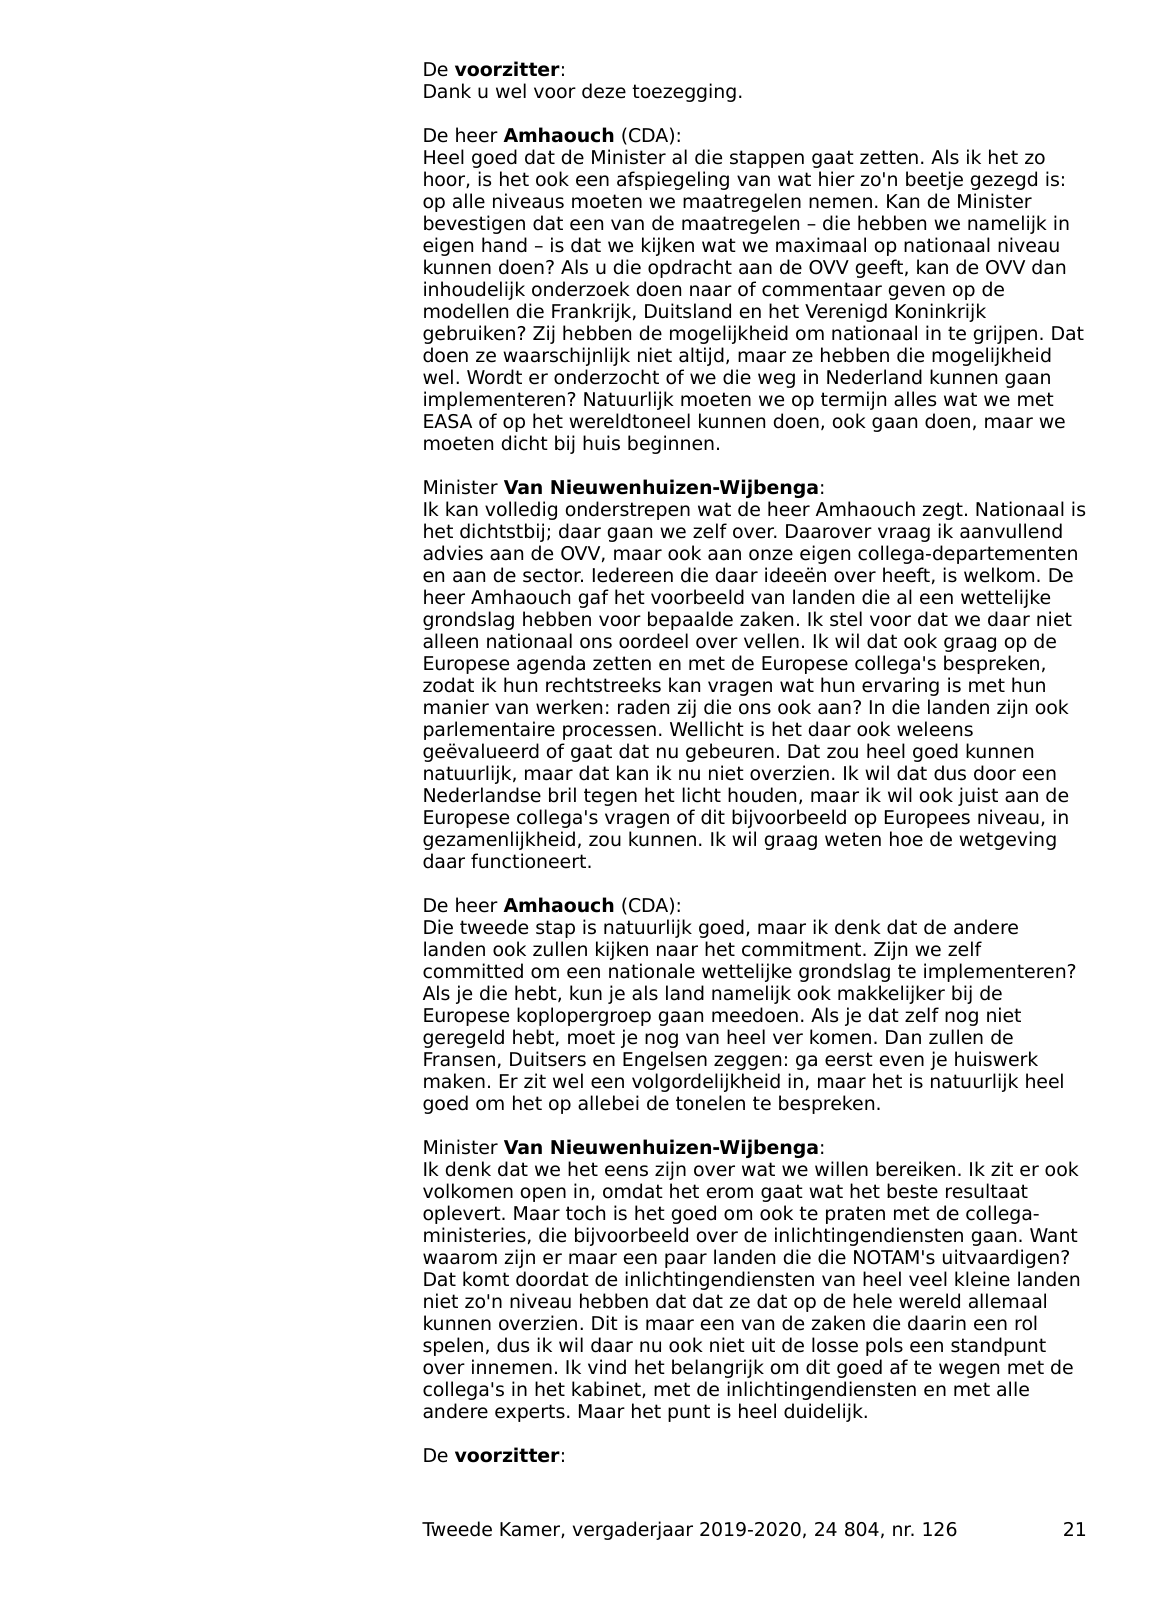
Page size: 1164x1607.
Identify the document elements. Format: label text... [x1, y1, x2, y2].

text De voorzitter: [422, 59, 1087, 81]
text Die tweede stap is natuurlijk goed, maar ik denk dat de andere landen ook zullen kijken naar het commitment. Zijn we zelf committed om een nationale wettelijke grondslag te implementeren? Als je die hebt, kun je als land namelijk ook makkelijker bij de Europese koplopergroep gaan meedoen. Als je dat zelf nog niet geregeld hebt, moet je nog van heel ver komen. Dan zullen de Fransen, Duitsers en Engelsen zeggen: ga eerst even je huiswerk maken. Er zit wel een volgordelijkheid in, maar het is natuurlijk heel goed om het op allebei de tonelen te bespreken. [422, 917, 1087, 1115]
text De heer Amhaouch (CDA): [422, 125, 1087, 147]
text Minister Van Nieuwenhuizen-Wijbenga: [422, 1137, 1087, 1159]
text Ik denk dat we het eens zijn over wat we willen bereiken. Ik zit er ook volkomen open in, omdat het erom gaat wat het beste resultaat oplevert. Maar toch is het goed om ook te praten met de collega-ministeries, die bijvoorbeeld over de inlichtingendiensten gaan. Want waarom zijn er maar een paar landen die die NOTAM's uitvaardigen? Dat komt doordat de inlichtingendiensten van heel veel kleine landen niet zo'n niveau hebben dat dat ze dat op de hele wereld allemaal kunnen overzien. Dit is maar een van de zaken die daarin een rol spelen, dus ik wil daar nu ook niet uit de losse pols een standpunt over innemen. Ik vind het belangrijk om dit goed af te wegen met de collega's in het kabinet, met de inlichtingendiensten en met alle andere experts. Maar het punt is heel duidelijk. [422, 1159, 1087, 1423]
text Dank u wel voor deze toezegging. [422, 81, 1087, 103]
text Minister Van Nieuwenhuizen-Wijbenga: [422, 477, 1087, 499]
text De heer Amhaouch (CDA): [422, 895, 1087, 917]
text De voorzitter: [422, 1445, 1087, 1467]
text Heel goed dat de Minister al die stappen gaat zetten. Als ik het zo hoor, is het ook een afspiegeling van wat hier zo'n beetje gezegd is: op alle niveaus moeten we maatregelen nemen. Kan de Minister bevestigen dat een van de maatregelen – die hebben we namelijk in eigen hand – is dat we kijken wat we maximaal op nationaal niveau kunnen doen? Als u die opdracht aan de OVV geeft, kan de OVV dan inhoudelijk onderzoek doen naar of commentaar geven op de modellen die Frankrijk, Duitsland en het Verenigd Koninkrijk gebruiken? Zij hebben de mogelijkheid om nationaal in te grijpen. Dat doen ze waarschijnlijk niet altijd, maar ze hebben die mogelijkheid wel. Wordt er onderzocht of we die weg in Nederland kunnen gaan implementeren? Natuurlijk moeten we op termijn alles wat we met EASA of op het wereldtoneel kunnen doen, ook gaan doen, maar we moeten dicht bij huis beginnen. [422, 147, 1087, 455]
text Ik kan volledig onderstrepen wat de heer Amhaouch zegt. Nationaal is het dichtstbij; daar gaan we zelf over. Daarover vraag ik aanvullend advies aan de OVV, maar ook aan onze eigen collega-departementen en aan de sector. Iedereen die daar ideeën over heeft, is welkom. De heer Amhaouch gaf het voorbeeld van landen die al een wettelijke grondslag hebben voor bepaalde zaken. Ik stel voor dat we daar niet alleen nationaal ons oordeel over vellen. Ik wil dat ook graag op de Europese agenda zetten en met de Europese collega's bespreken, zodat ik hun rechtstreeks kan vragen wat hun ervaring is met hun manier van werken: raden zij die ons ook aan? In die landen zijn ook parlementaire processen. Wellicht is het daar ook weleens geëvalueerd of gaat dat nu gebeuren. Dat zou heel goed kunnen natuurlijk, maar dat kan ik nu niet overzien. Ik wil dat dus door een Nederlandse bril tegen het licht houden, maar ik wil ook juist aan de Europese collega's vragen of dit bijvoorbeeld op Europees niveau, in gezamenlijkheid, zou kunnen. Ik wil graag weten hoe de wetgeving daar functioneert. [422, 499, 1087, 873]
